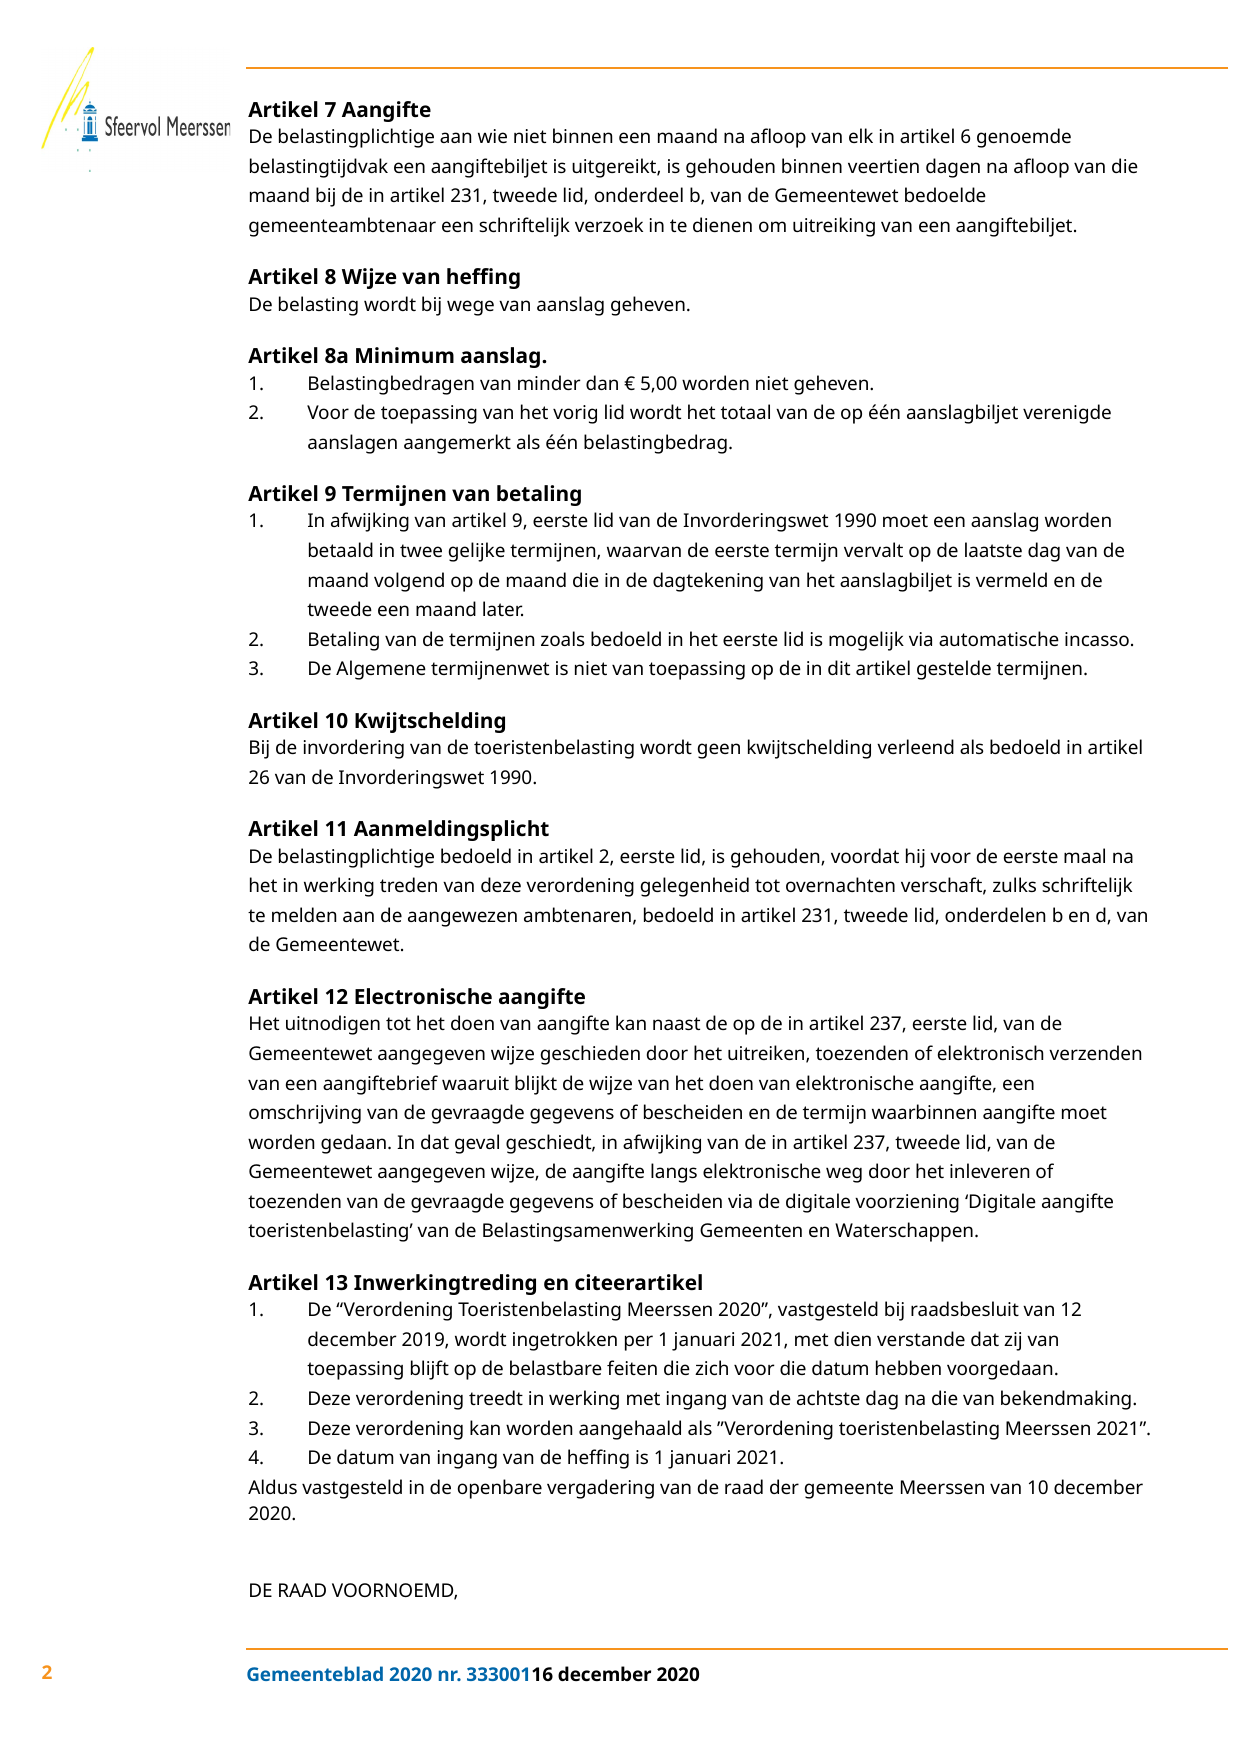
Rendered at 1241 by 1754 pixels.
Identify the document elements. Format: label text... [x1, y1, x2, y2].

text Artikel 8a Minimum aanslag. [248, 341, 1152, 370]
list Voor de toepassing van het vorig lid wordt het totaal van de op één aanslagbiljet verenigde aanslagen aangemerkt als één belastingbedrag. [248, 399, 1152, 454]
list De Algemene termijnenwet is niet van toepassing op de in dit artikel gestelde termijnen. [248, 656, 1152, 681]
text Artikel 8 Wijze van heffing [248, 262, 1152, 291]
list De datum van ingang van de heffing is 1 januari 2021. [248, 1444, 1152, 1470]
text Artikel 12 Electronische aangifte [248, 982, 1152, 1011]
list Belastingbedragen van minder dan € 5,00 worden niet geheven. [248, 370, 1152, 395]
picture [41, 47, 231, 172]
text Artikel 9 Termijnen van betaling [248, 479, 1152, 508]
text De belastingplichtige bedoeld in artikel 2, eerste lid, is gehouden, voordat hij voor de eerste maal na het in werking treden van deze verordening gelegenheid tot overnachten verschaft, zulks schriftelijk te melden aan de aangewezen ambtenaren, bedoeld in artikel 231, tweede lid, onderdelen b en d, van de Gemeentewet. [248, 843, 1152, 957]
text Artikel 13 Inwerkingtreding en citeerartikel [248, 1268, 1152, 1296]
text Artikel 11 Aanmeldingsplicht [248, 814, 1152, 843]
text Bij de invordering van de toeristenbelasting wordt geen kwijtschelding verleend als bedoeld in artikel 26 van de Invorderingswet 1990. [248, 734, 1152, 790]
list Deze verordening treedt in werking met ingang van de achtste dag na die van bekendmaking. [248, 1385, 1152, 1411]
list Deze verordening kan worden aangehaald als ”Verordening toeristenbelasting Meerssen 2021”. [248, 1415, 1152, 1441]
text De belasting wordt bij wege van aanslag geheven. [248, 291, 1152, 317]
text DE RAAD VOORNOEMD, [248, 1577, 1152, 1603]
text De belastingplichtige aan wie niet binnen een maand na afloop van elk in artikel 6 genoemde belastingtijdvak een aangiftebiljet is uitgereikt, is gehouden binnen veertien dagen na afloop van die maand bij de in artikel 231, tweede lid, onderdeel b, van de Gemeentewet bedoelde gemeenteambtenaar een schriftelijk verzoek in te dienen om uitreiking van een aangiftebiljet. [248, 123, 1152, 238]
text Artikel 10 Kwijtschelding [248, 706, 1152, 734]
list Betaling van de termijnen zoals bedoeld in het eerste lid is mogelijk via automatische incasso. [248, 626, 1152, 652]
text Artikel 7 Aangifte [248, 95, 1152, 123]
text Aldus vastgesteld in de openbare vergadering van de raad der gemeente Meerssen van 10 december 2020. [248, 1474, 1152, 1525]
text Het uitnodigen tot het doen van aangifte kan naast de op de in artikel 237, eerste lid, van de Gemeentewet aangegeven wijze geschieden door het uitreiken, toezenden of elektronisch verzenden van een aangiftebrief waaruit blijkt de wijze van het doen van elektronische aangifte, een omschrijving van de gevraagde gegevens of bescheiden en de termijn waarbinnen aangifte moet worden gedaan. In dat geval geschiedt, in afwijking van de in artikel 237, tweede lid, van de Gemeentewet aangegeven wijze, de aangifte langs elektronische weg door het inleveren of toezenden van de gevraagde gegevens of bescheiden via de digitale voorziening ‘Digitale aangifte toeristenbelasting’ van de Belastingsamenwerking Gemeenten en Waterschappen. [248, 1011, 1152, 1243]
list De “Verordening Toeristenbelasting Meerssen 2020”, vastgesteld bij raadsbesluit van 12 december 2019, wordt ingetrokken per 1 januari 2021, met dien verstande dat zij van toepassing blijft op de belastbare feiten die zich voor die datum hebben voorgedaan. [248, 1296, 1152, 1381]
list In afwijking van artikel 9, eerste lid van de Invorderingswet 1990 moet een aanslag worden betaald in twee gelijke termijnen, waarvan de eerste termijn vervalt op de laatste dag van de maand volgend op de maand die in de dagtekening van het aanslagbiljet is vermeld en de tweede een maand later. [248, 508, 1152, 622]
